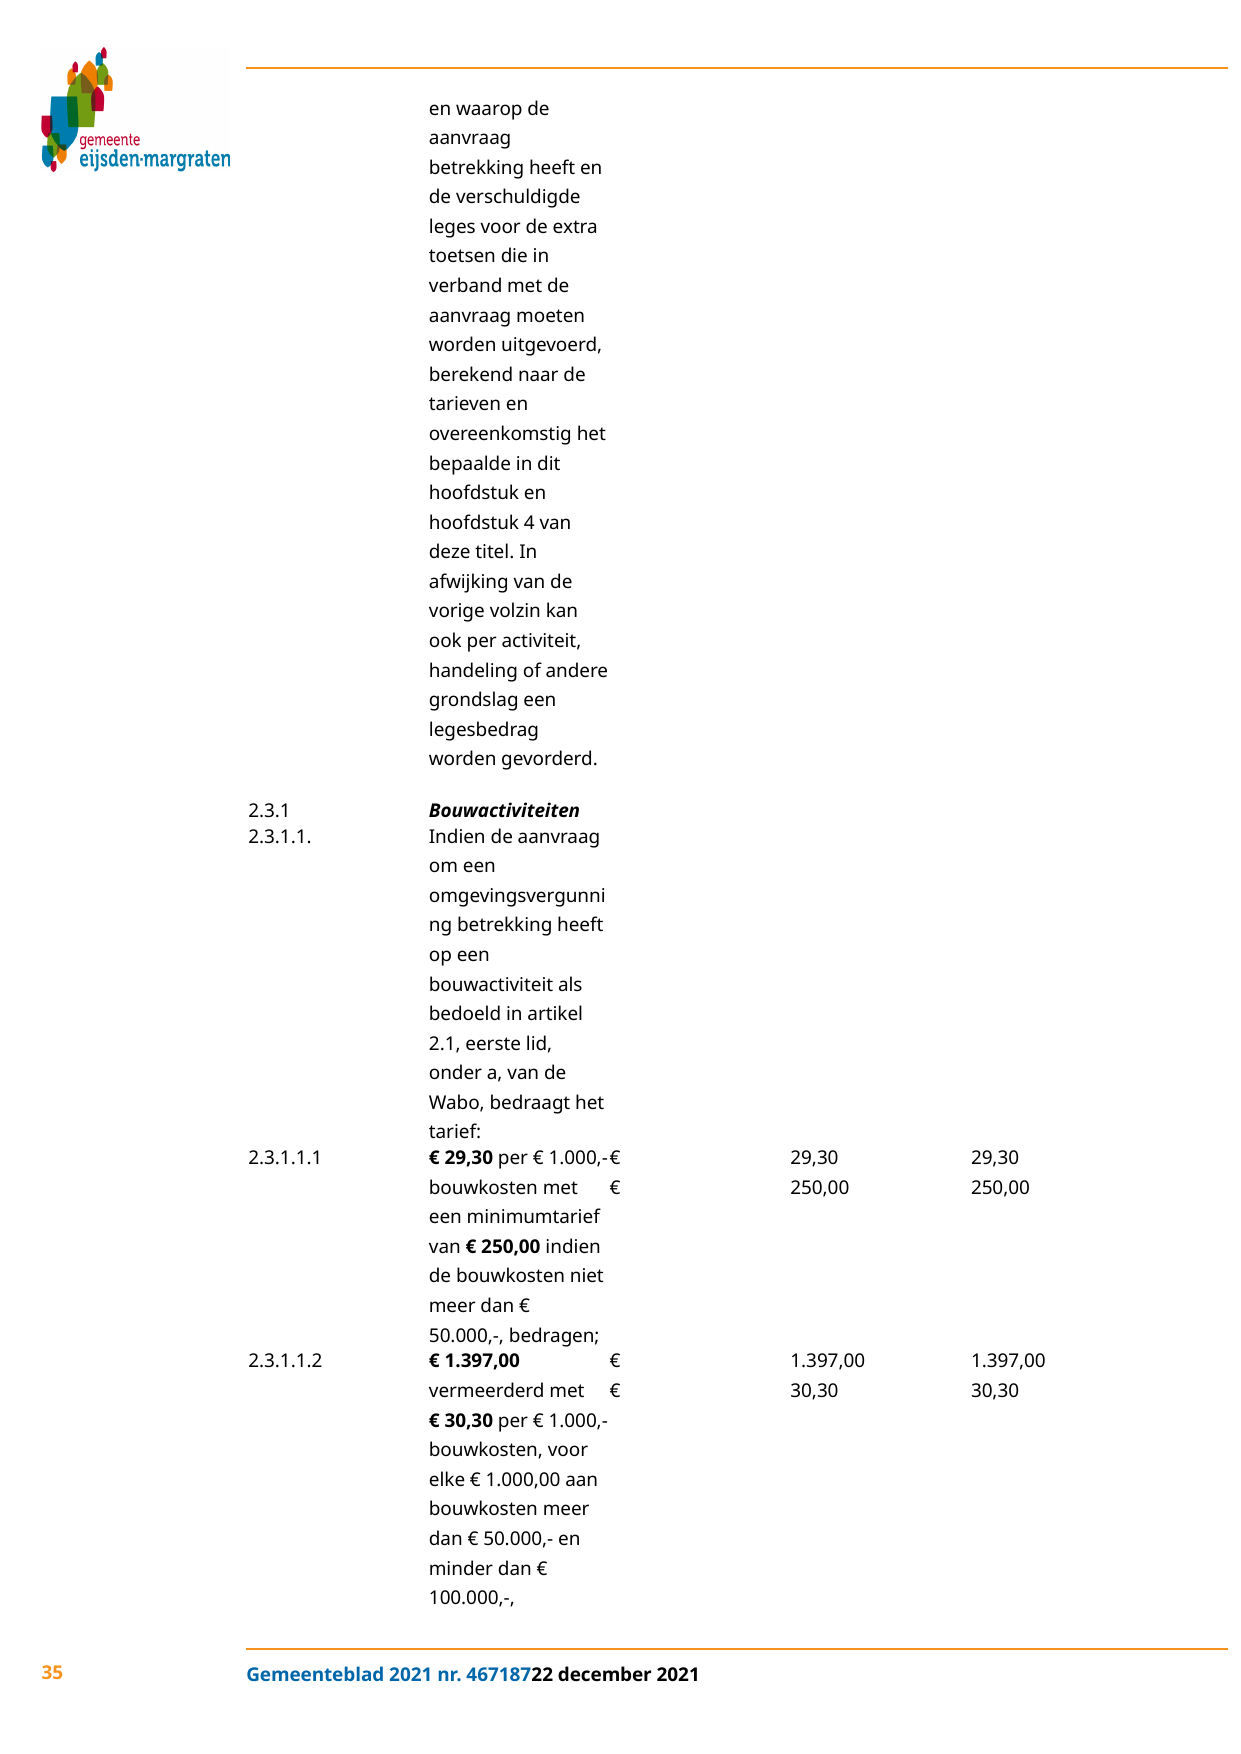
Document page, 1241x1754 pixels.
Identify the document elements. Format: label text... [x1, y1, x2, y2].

table_cell [971, 797, 1152, 823]
table_cell 2.3.1 [248, 797, 429, 823]
table_cell 1.397,00 30,30 [790, 1348, 971, 1610]
table_cell € € [609, 1144, 790, 1348]
table_cell [971, 823, 1152, 1144]
table_cell 2.3.1.1. [248, 823, 429, 1144]
table_cell [429, 771, 609, 797]
table_cell [609, 95, 790, 771]
table_cell [790, 95, 971, 771]
table_cell 29,30 250,00 [790, 1144, 971, 1348]
table_cell [609, 797, 790, 823]
table_cell 2.3.1.1.1 [248, 1144, 429, 1348]
table_cell [790, 771, 971, 797]
table_cell Indien de aanvraag om een omgevingsvergunning betrekking heeft op een bouwactiviteit als bedoeld in artikel 2.1, eerste lid, onder a, van de Wabo, bedraagt het tarief: [429, 823, 609, 1144]
picture [41, 47, 231, 172]
table_cell [609, 771, 790, 797]
table_cell € € [609, 1348, 790, 1610]
table_cell en waarop de aanvraag betrekking heeft en de verschuldigde leges voor de extra toetsen die in verband met de aanvraag moeten worden uitgevoerd, berekend naar de tarieven en overeenkomstig het bepaalde in dit hoofdstuk en hoofdstuk 4 van deze titel. In afwijking van de vorige volzin kan ook per activiteit, handeling of andere grondslag een legesbedrag worden gevorderd. [429, 95, 609, 771]
table_cell 29,30 250,00 [971, 1144, 1152, 1348]
table_cell [790, 797, 971, 823]
table_cell € 1.397,00 vermeerderd met € 30,30 per € 1.000,- bouwkosten, voor elke € 1.000,00 aan bouwkosten meer dan € 50.000,- en minder dan € 100.000,-, [429, 1348, 609, 1610]
table_cell 2.3.1.1.2 [248, 1348, 429, 1610]
table_cell [248, 771, 429, 797]
table_cell [609, 823, 790, 1144]
table_cell € 29,30 per € 1.000,- bouwkosten met een minimumtarief van € 250,00 indien de bouwkosten niet meer dan € 50.000,-, bedragen; [429, 1144, 609, 1348]
table_cell [971, 771, 1152, 797]
table_cell [248, 95, 429, 771]
table_cell Bouwactiviteiten [429, 797, 609, 823]
table_cell [790, 823, 971, 1144]
table_cell 1.397,00 30,30 [971, 1348, 1152, 1610]
table_cell [971, 95, 1152, 771]
